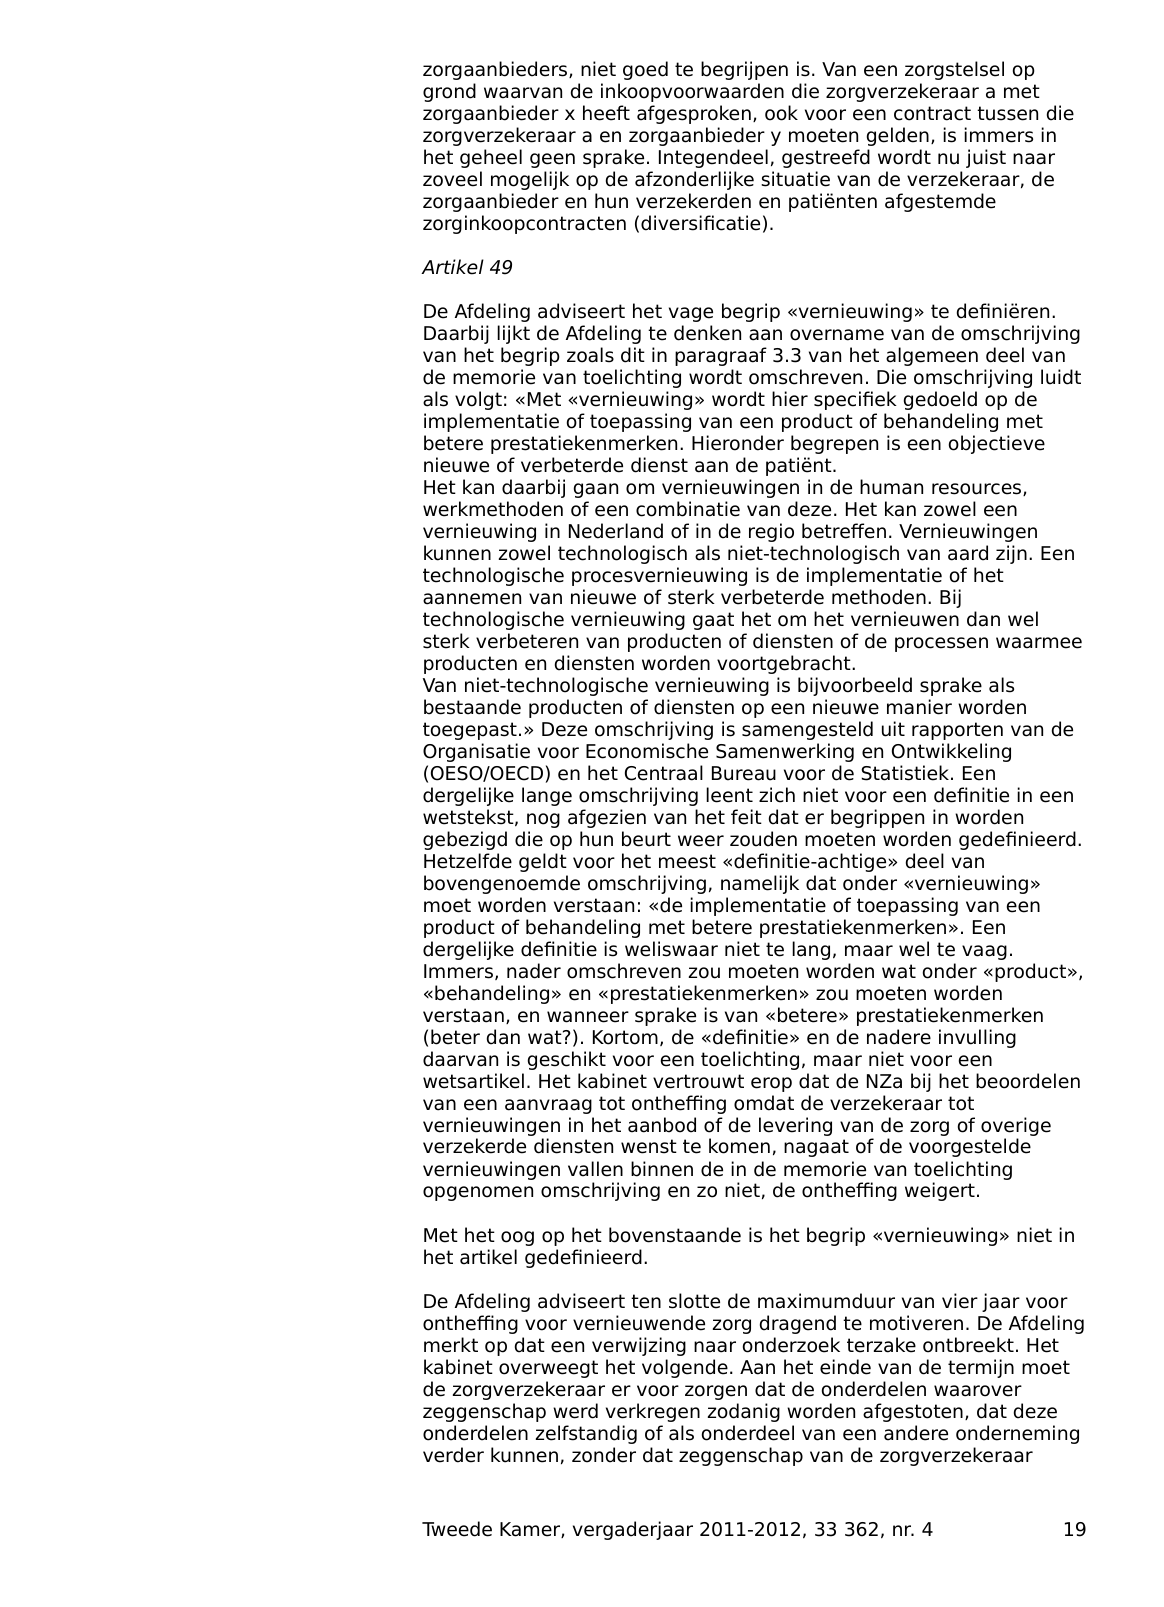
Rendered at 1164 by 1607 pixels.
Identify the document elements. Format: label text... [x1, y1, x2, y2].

text Met het oog op het bovenstaande is het begrip «vernieuwing» niet in het artikel gedefinieerd. [422, 1224, 1087, 1268]
text Het kan daarbij gaan om vernieuwingen in de human resources, werkmethoden of een combinatie van deze. Het kan zowel een vernieuwing in Nederland of in de regio betreffen. Vernieuwingen kunnen zowel technologisch als niet-technologisch van aard zijn. Een technologische procesvernieuwing is de implementatie of het aannemen van nieuwe of sterk verbeterde methoden. Bij technologische vernieuwing gaat het om het vernieuwen dan wel sterk verbeteren van producten of diensten of de processen waarmee producten en diensten worden voortgebracht. [422, 477, 1087, 675]
subtitle Artikel 49 [422, 257, 1087, 279]
text zorgaanbieders, niet goed te begrijpen is. Van een zorgstelsel op grond waarvan de inkoopvoorwaarden die zorgverzekeraar a met zorgaanbieder x heeft afgesproken, ook voor een contract tussen die zorgverzekeraar a en zorgaanbieder y moeten gelden, is immers in het geheel geen sprake. Integendeel, gestreefd wordt nu juist naar zoveel mogelijk op de afzonderlijke situatie van de verzekeraar, de zorgaanbieder en hun verzekerden en patiënten afgestemde zorginkoopcontracten (diversificatie). [422, 59, 1087, 235]
text De Afdeling adviseert het vage begrip «vernieuwing» te definiëren. Daarbij lijkt de Afdeling te denken aan overname van de omschrijving van het begrip zoals dit in paragraaf 3.3 van het algemeen deel van de memorie van toelichting wordt omschreven. Die omschrijving luidt als volgt: «Met «vernieuwing» wordt hier specifiek gedoeld op de implementatie of toepassing van een product of behandeling met betere prestatiekenmerken. Hieronder begrepen is een objectieve nieuwe of verbeterde dienst aan de patiënt. [422, 301, 1087, 477]
text De Afdeling adviseert ten slotte de maximumduur van vier jaar voor ontheffing voor vernieuwende zorg dragend te motiveren. De Afdeling merkt op dat een verwijzing naar onderzoek terzake ontbreekt. Het kabinet overweegt het volgende. Aan het einde van de termijn moet de zorgverzekeraar er voor zorgen dat de onderdelen waarover zeggenschap werd verkregen zodanig worden afgestoten, dat deze onderdelen zelfstandig of als onderdeel van een andere onderneming verder kunnen, zonder dat zeggenschap van de zorgverzekeraar [422, 1291, 1087, 1467]
text Van niet-technologische vernieuwing is bijvoorbeeld sprake als bestaande producten of diensten op een nieuwe manier worden toegepast.» Deze omschrijving is samengesteld uit rapporten van de Organisatie voor Economische Samenwerking en Ontwikkeling (OESO/OECD) en het Centraal Bureau voor de Statistiek. Een dergelijke lange omschrijving leent zich niet voor een definitie in een wetstekst, nog afgezien van het feit dat er begrippen in worden gebezigd die op hun beurt weer zouden moeten worden gedefinieerd. Hetzelfde geldt voor het meest «definitie-achtige» deel van bovengenoemde omschrijving, namelijk dat onder «vernieuwing» moet worden verstaan: «de implementatie of toepassing van een product of behandeling met betere prestatiekenmerken». Een dergelijke definitie is weliswaar niet te lang, maar wel te vaag. Immers, nader omschreven zou moeten worden wat onder «product», «behandeling» en «prestatiekenmerken» zou moeten worden verstaan, en wanneer sprake is van «betere» prestatiekenmerken (beter dan wat?). Kortom, de «definitie» en de nadere invulling daarvan is geschikt voor een toelichting, maar niet voor een wetsartikel. Het kabinet vertrouwt erop dat de NZa bij het beoordelen van een aanvraag tot ontheffing omdat de verzekeraar tot vernieuwingen in het aanbod of de levering van de zorg of overige verzekerde diensten wenst te komen, nagaat of de voorgestelde vernieuwingen vallen binnen de in de memorie van toelichting opgenomen omschrijving en zo niet, de ontheffing weigert. [422, 675, 1087, 1202]
